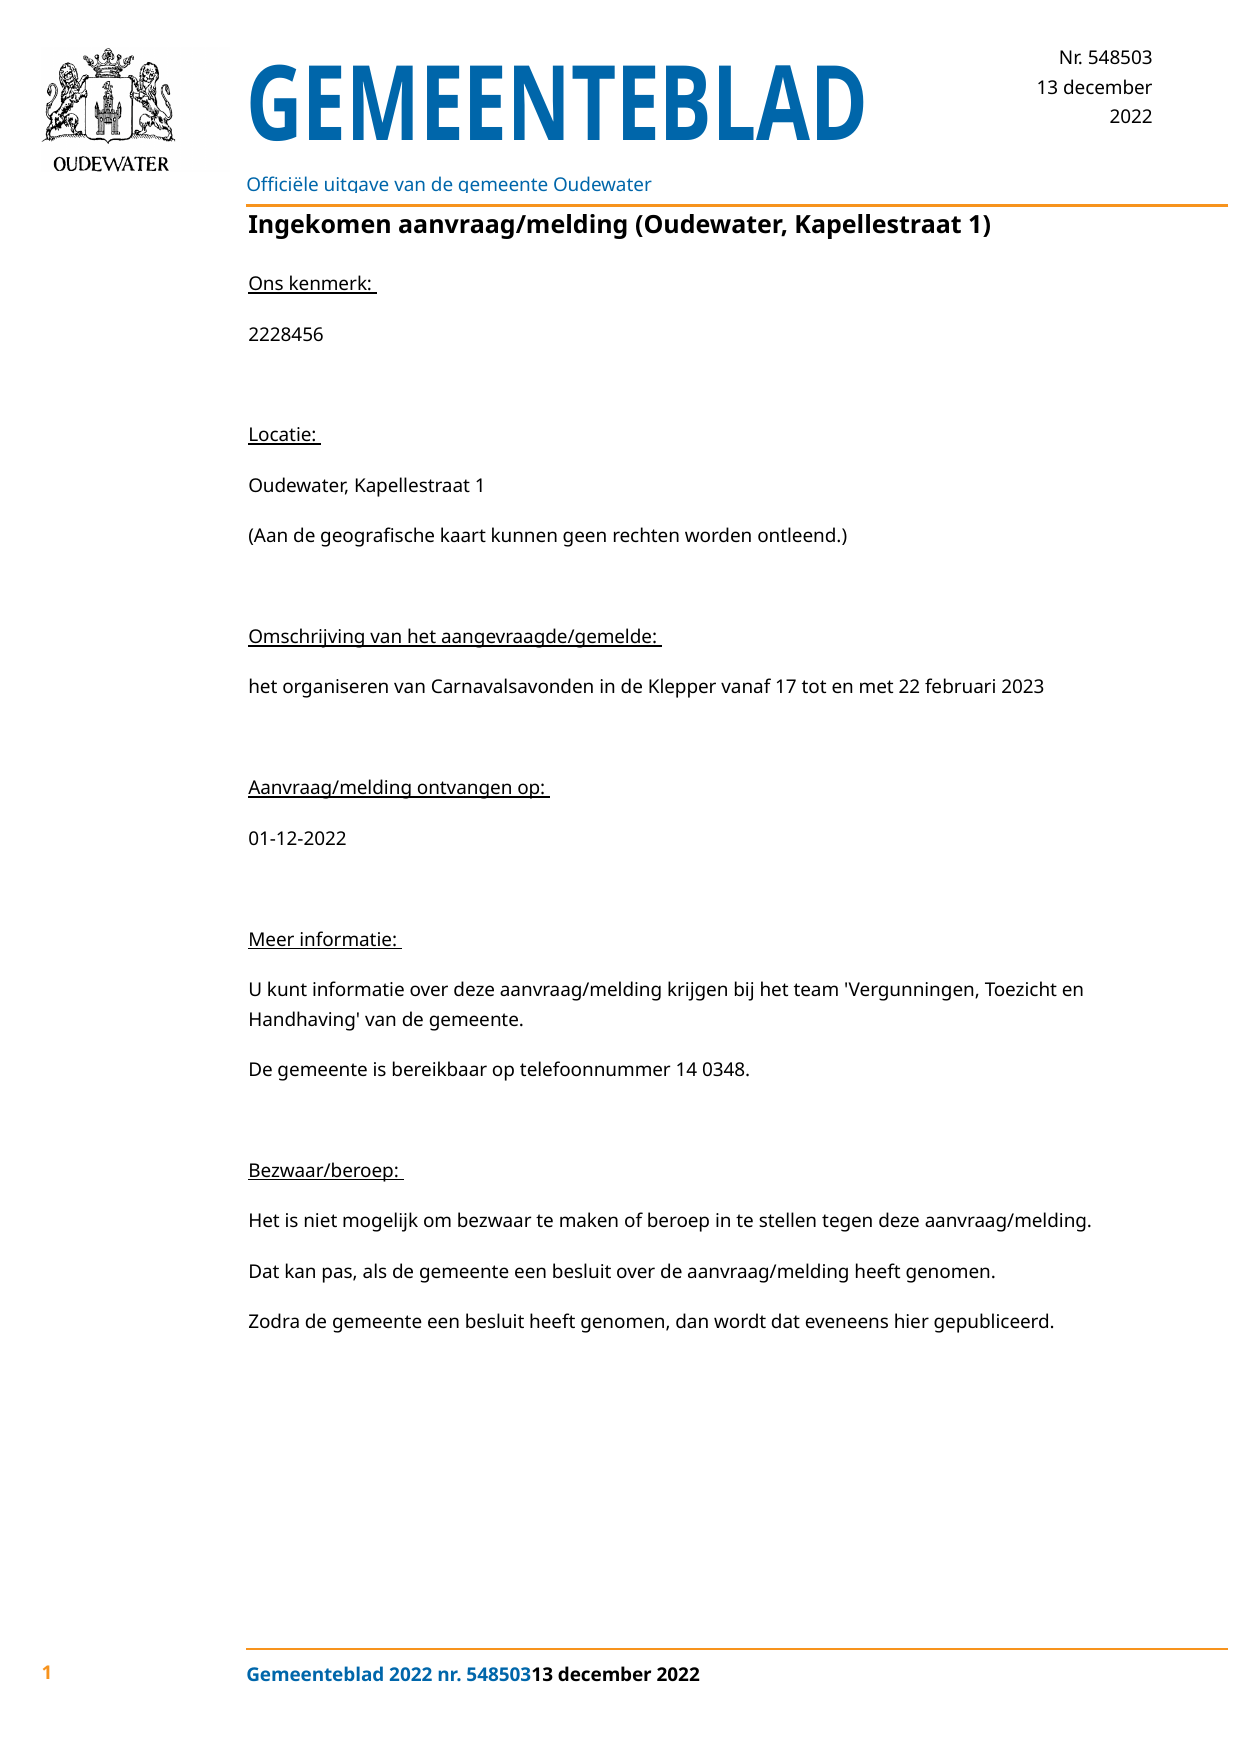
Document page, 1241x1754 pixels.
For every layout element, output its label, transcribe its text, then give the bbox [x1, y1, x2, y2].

text Zodra de gemeente een besluit heeft genomen, dan wordt dat eveneens hier gepubliceerd. [248, 1308, 1152, 1334]
text (Aan de geografische kaart kunnen geen rechten worden ontleend.) [248, 522, 1152, 548]
text U kunt informatie over deze aanvraag/melding krijgen bij het team 'Vergunningen, Toezicht en Handhaving' van de gemeente. [248, 976, 1152, 1031]
text het organiseren van Carnavalsavonden in de Klepper vanaf 17 tot en met 22 februari 2023 [248, 674, 1152, 699]
text 2228456 [248, 321, 1152, 346]
picture [41, 47, 231, 172]
text Dat kan pas, als de gemeente een besluit over de aanvraag/melding heeft genomen. [248, 1258, 1152, 1283]
text Bezwaar/beroep: [248, 1157, 1152, 1183]
text Oudewater, Kapellestraat 1 [248, 472, 1152, 498]
text Het is niet mogelijk om bezwaar te maken of beroep in te stellen tegen deze aanvraag/melding. [248, 1207, 1152, 1233]
text Ingekomen aanvraag/melding (Oudewater, Kapellestraat 1) [248, 207, 1152, 241]
text De gemeente is bereikbaar op telefoonnummer 14 0348. [248, 1056, 1152, 1082]
text Omschrijving van het aangevraagde/gemelde: [248, 623, 1152, 649]
text Meer informatie: [248, 926, 1152, 951]
text Locatie: [248, 422, 1152, 447]
text Aanvraag/melding ontvangen op: [248, 774, 1152, 800]
text Ons kenmerk: [248, 270, 1152, 296]
text 01-12-2022 [248, 825, 1152, 851]
